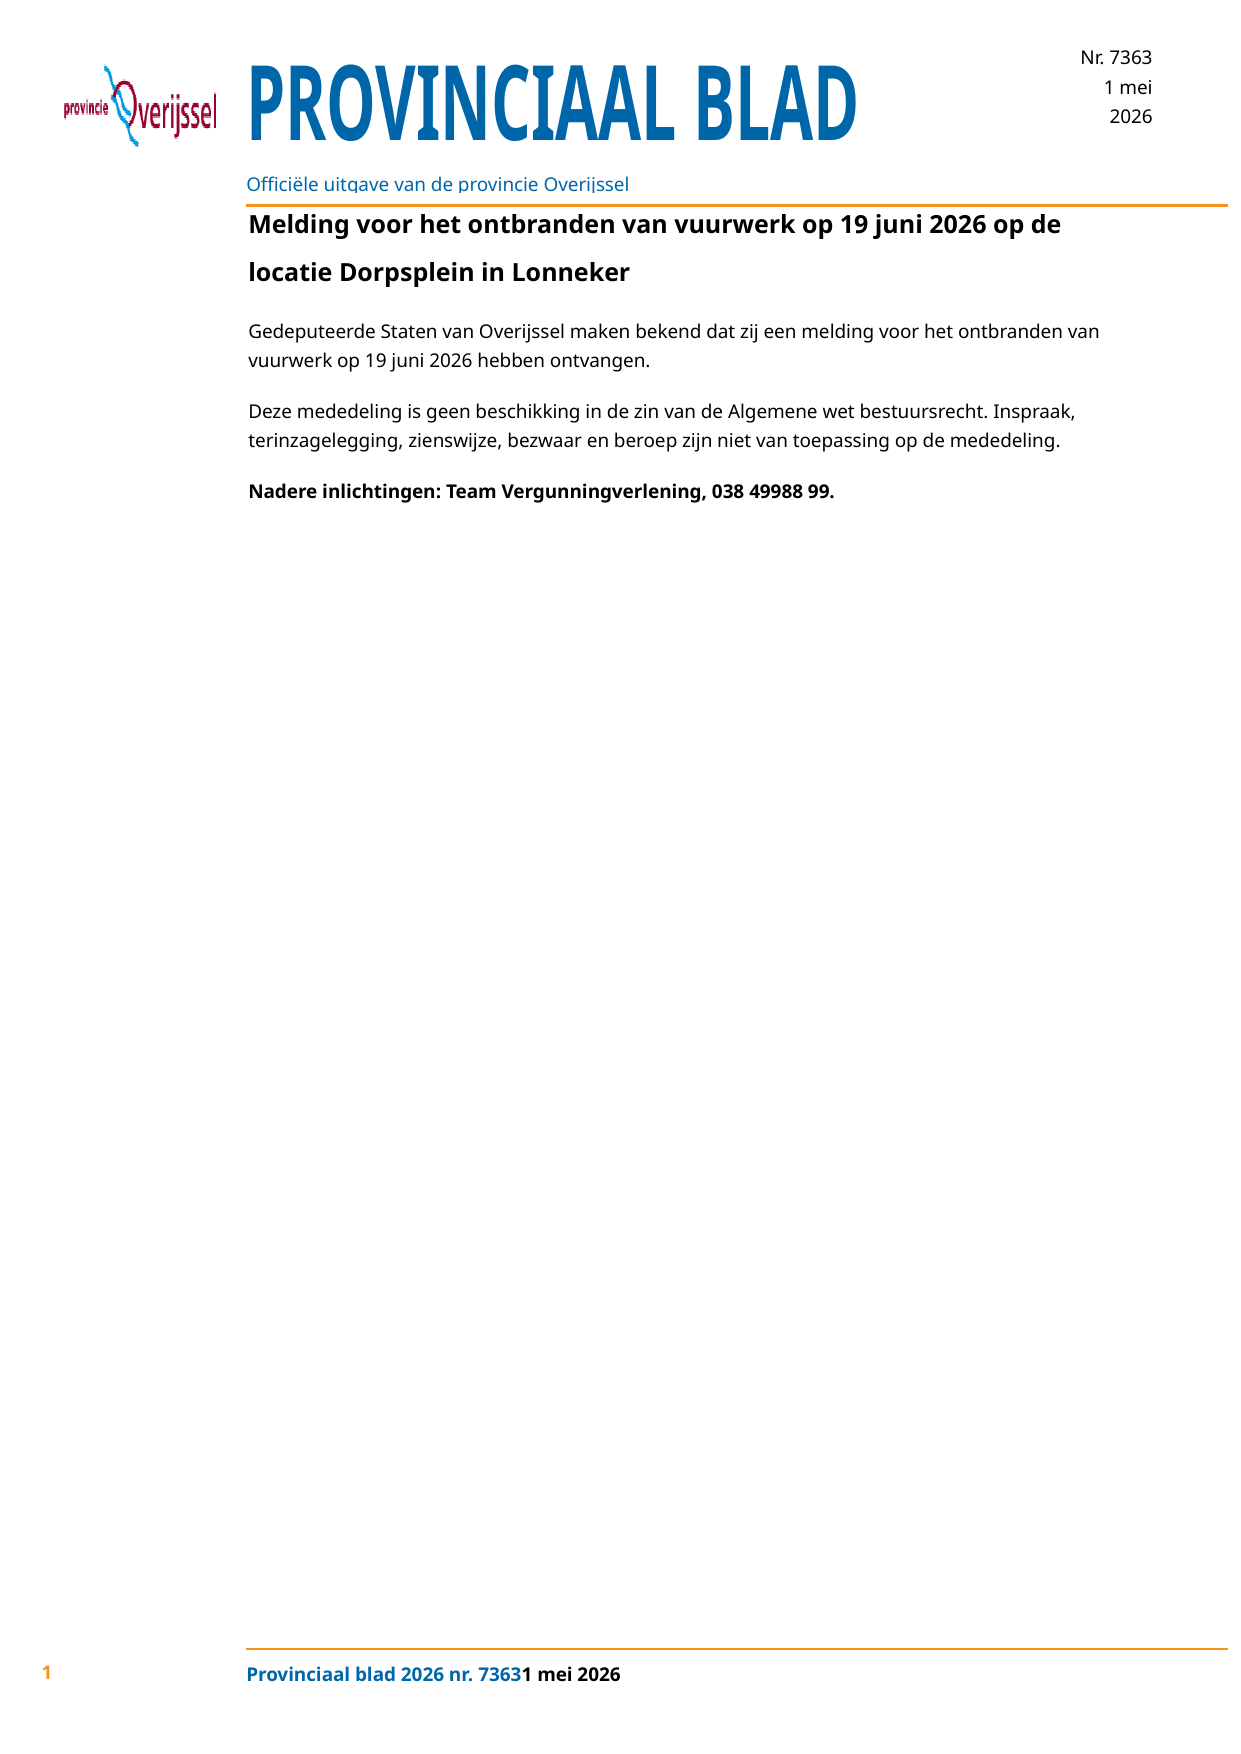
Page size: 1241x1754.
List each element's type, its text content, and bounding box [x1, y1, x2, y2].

text Melding voor het ontbranden van vuurwerk op 19 juni 2026 op de locatie Dorpsplein in Lonneker [248, 207, 1152, 288]
text Deze mededeling is geen beschikking in de zin van de Algemene wet bestuursrecht. Inspraak, terinzagelegging, zienswijze, bezwaar en beroep zijn niet van toepassing op de mededeling. [248, 398, 1152, 453]
text Gedeputeerde Staten van Overijssel maken bekend dat zij een melding voor het ontbranden van vuurwerk op 19 juni 2026 hebben ontvangen. [248, 318, 1152, 373]
text Nadere inlichtingen: Team Vergunningverlening, 038 49988 99. [248, 478, 1152, 504]
picture [41, 47, 231, 172]
